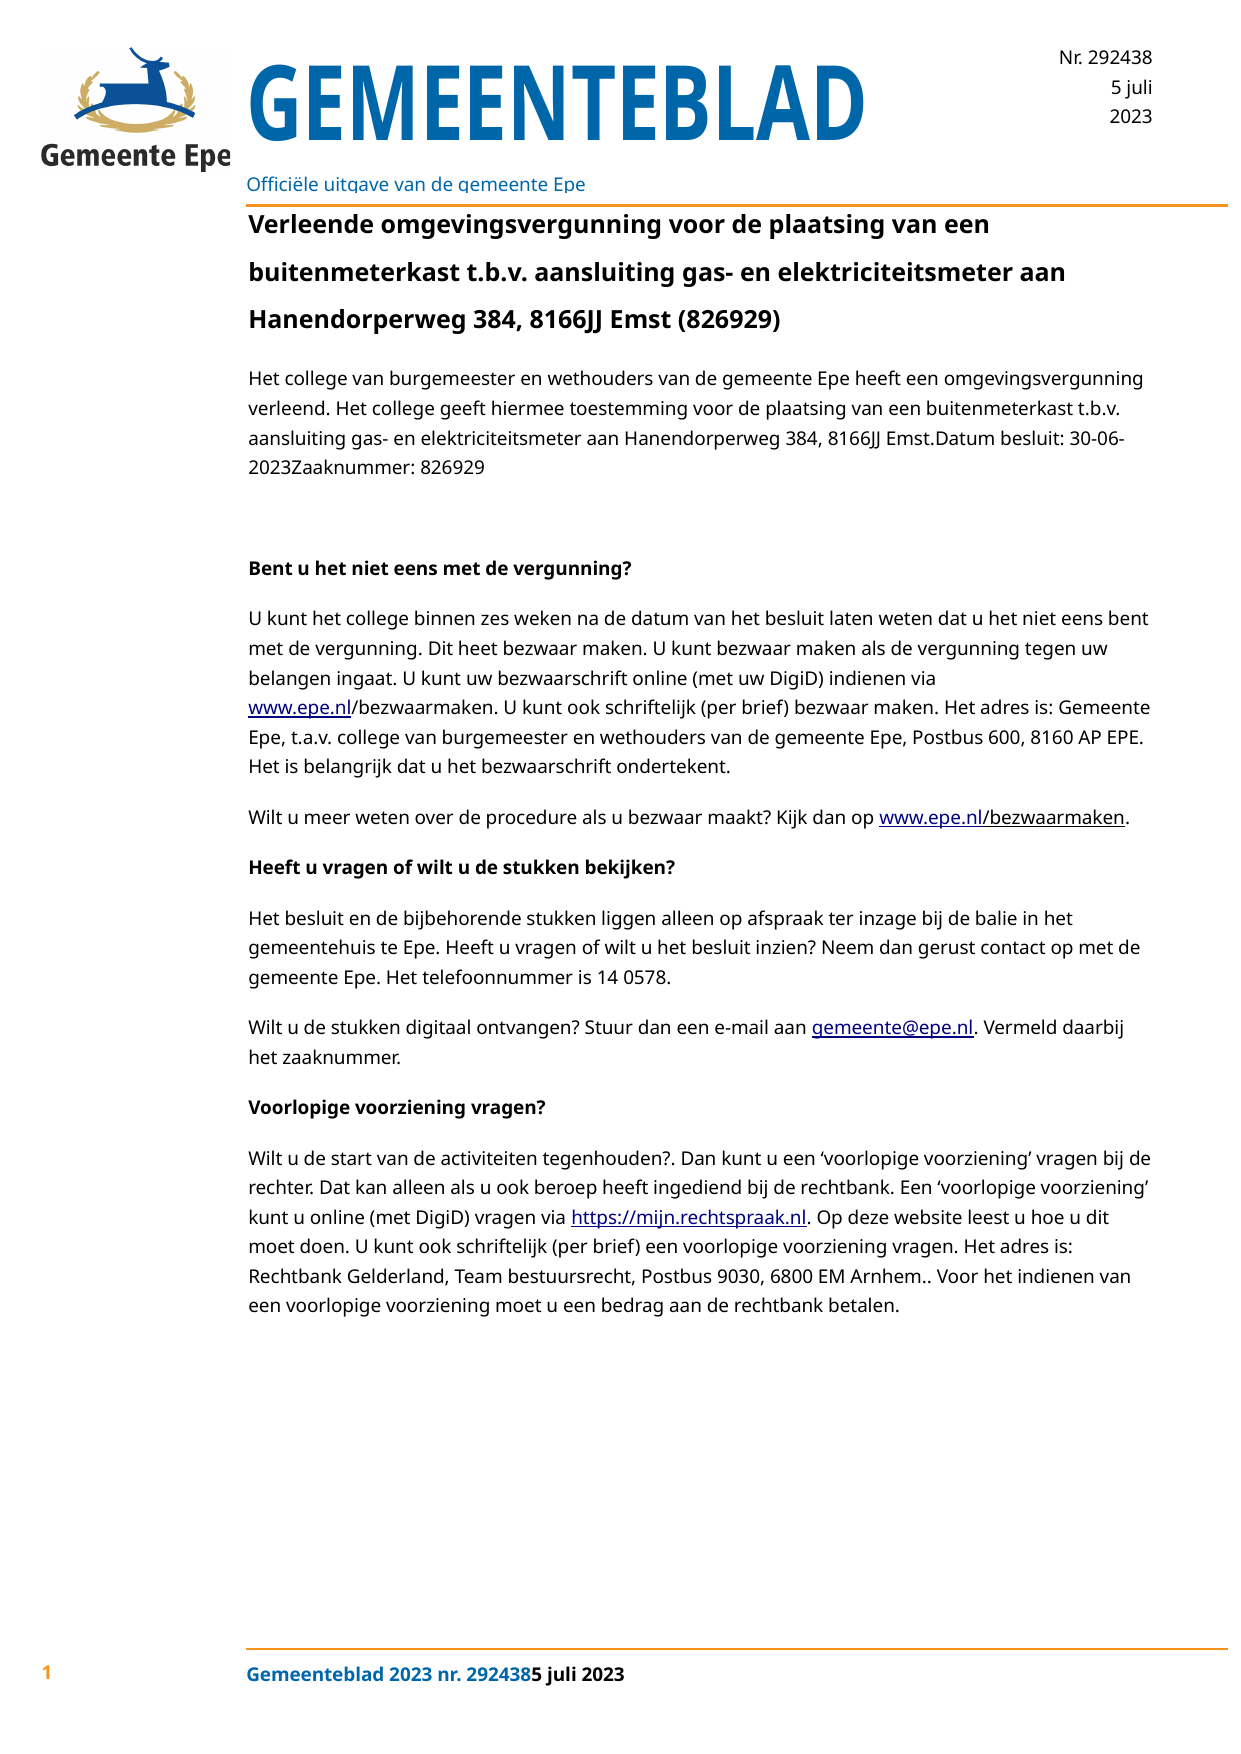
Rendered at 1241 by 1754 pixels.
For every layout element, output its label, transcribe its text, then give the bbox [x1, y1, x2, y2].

text Voorlopige voorziening vragen? [248, 1094, 1152, 1120]
picture [41, 47, 231, 172]
text Wilt u de stukken digitaal ontvangen? Stuur dan een e-mail aan gemeente@epe.nl. Vermeld daarbij het zaaknummer. [248, 1014, 1152, 1069]
text Wilt u de start van de activiteiten tegenhouden?. Dan kunt u een ‘voorlopige voorziening’ vragen bij de rechter. Dat kan alleen als u ook beroep heeft ingediend bij de rechtbank. Een ‘voorlopige voorziening’ kunt u online (met DigiD) vragen via https://mijn.rechtspraak.nl. Op deze website leest u hoe u dit moet doen. U kunt ook schriftelijk (per brief) een voorlopige voorziening vragen. Het adres is: Rechtbank Gelderland, Team bestuursrecht, Postbus 9030, 6800 EM Arnhem.. Voor het indienen van een voorlopige voorziening moet u een bedrag aan de rechtbank betalen. [248, 1145, 1152, 1318]
text Het college van burgemeester en wethouders van de gemeente Epe heeft een omgevingsvergunning verleend. Het college geeft hiermee toestemming voor de plaatsing van een buitenmeterkast t.b.v. aansluiting gas- en elektriciteitsmeter aan Hanendorperweg 384, 8166JJ Emst.Datum besluit: 30-06-2023Zaaknummer: 826929 [248, 366, 1152, 480]
text Het besluit en de bijbehorende stukken liggen alleen op afspraak ter inzage bij de balie in het gemeentehuis te Epe. Heeft u vragen of wilt u het besluit inzien? Neem dan gerust contact op met de gemeente Epe. Het telefoonnummer is 14 0578. [248, 905, 1152, 989]
text Wilt u meer weten over de procedure als u bezwaar maakt? Kijk dan op www.epe.nl/bezwaarmaken. [248, 804, 1152, 829]
text Verleende omgevingsvergunning voor de plaatsing van een buitenmeterkast t.b.v. aansluiting gas- en elektriciteitsmeter aan Hanendorperweg 384, 8166JJ Emst (826929) [248, 207, 1152, 336]
text U kunt het college binnen zes weken na de datum van het besluit laten weten dat u het niet eens bent met de vergunning. Dit heet bezwaar maken. U kunt bezwaar maken als de vergunning tegen uw belangen ingaat. U kunt uw bezwaarschrift online (met uw DigiD) indienen via www.epe.nl/bezwaarmaken. U kunt ook schriftelijk (per brief) bezwaar maken. Het adres is: Gemeente Epe, t.a.v. college van burgemeester en wethouders van de gemeente Epe, Postbus 600, 8160 AP EPE. Het is belangrijk dat u het bezwaarschrift ondertekent. [248, 606, 1152, 779]
text Bent u het niet eens met de vergunning? [248, 555, 1152, 581]
text Heeft u vragen of wilt u de stukken bekijken? [248, 854, 1152, 880]
